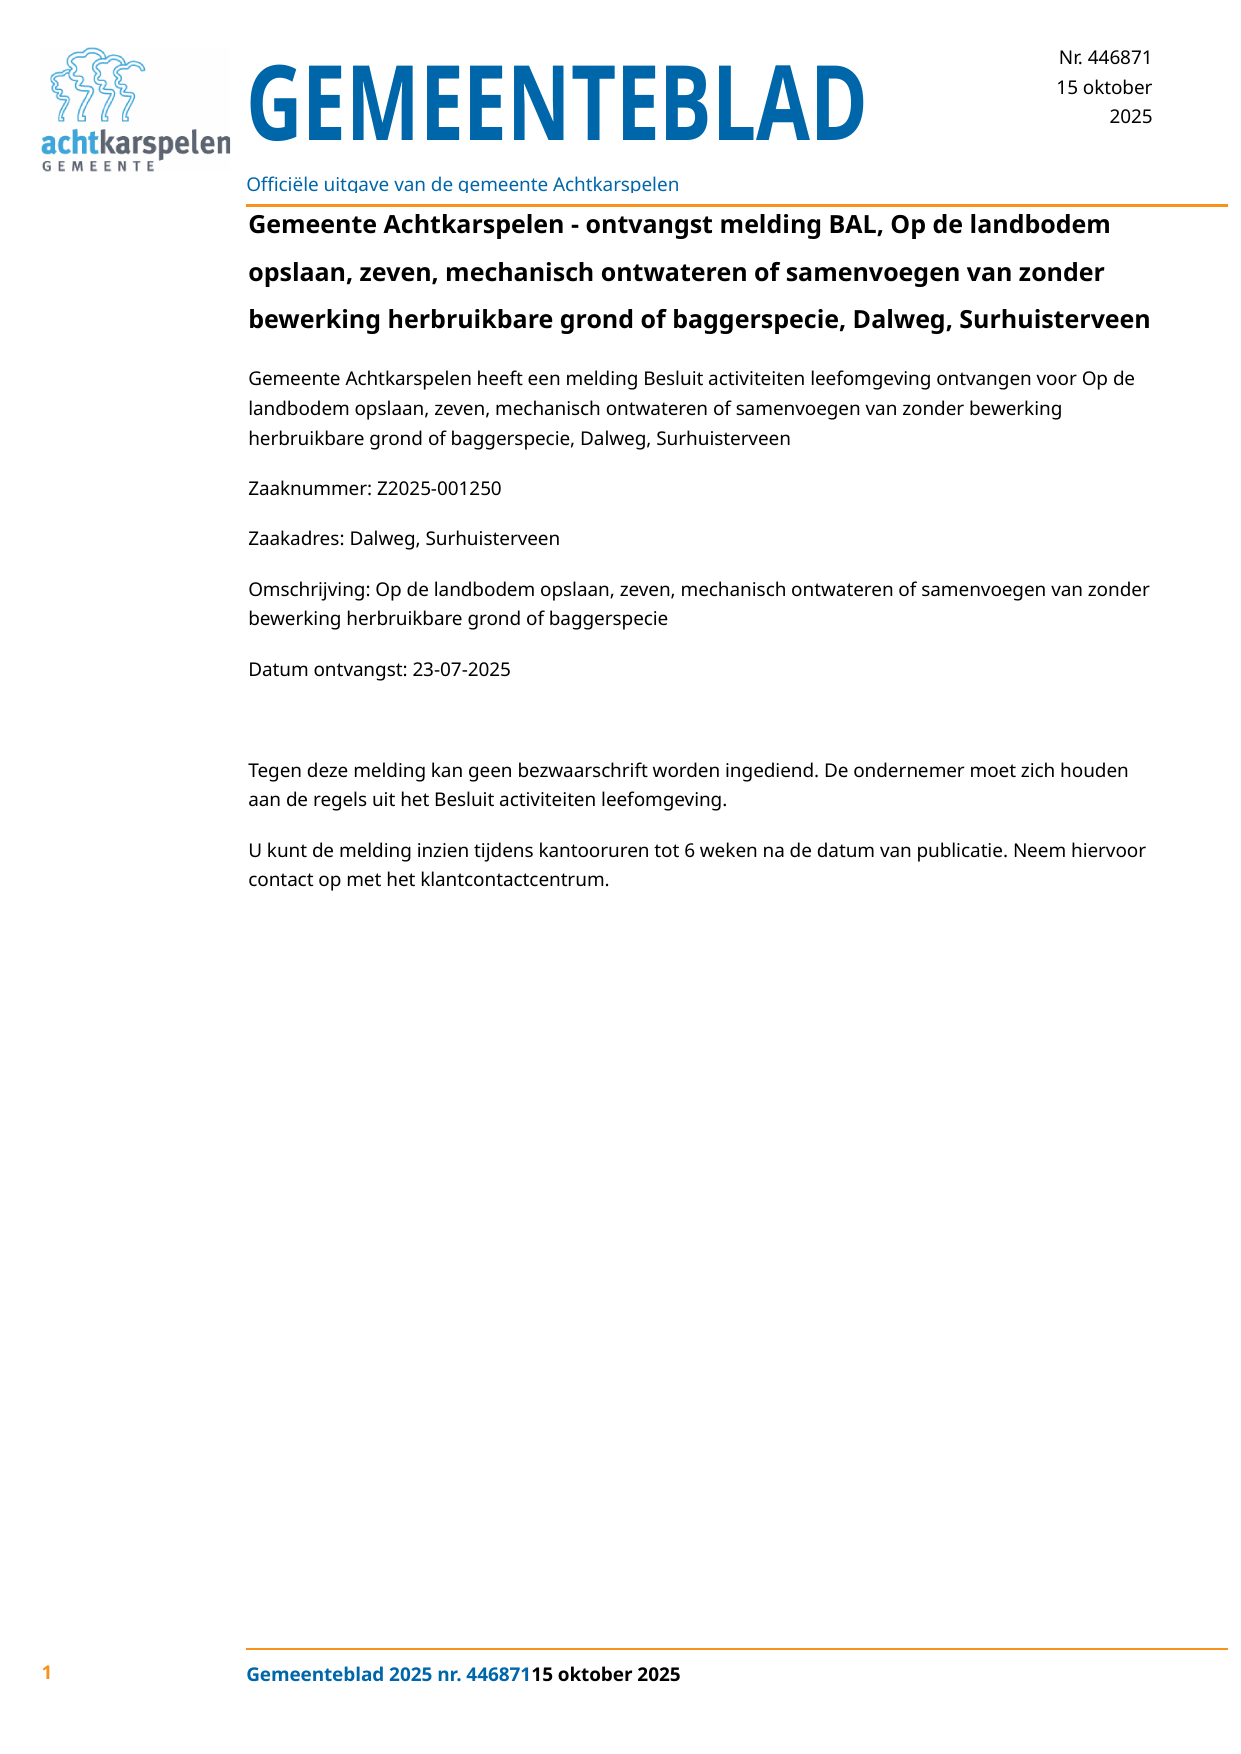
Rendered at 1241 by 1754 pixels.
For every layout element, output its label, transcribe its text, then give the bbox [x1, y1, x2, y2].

text Zaaknummer: Z2025-001250 [248, 475, 1152, 501]
text Datum ontvangst: 23-07-2025 [248, 656, 1152, 682]
text Zaakadres: Dalweg, Surhuisterveen [248, 526, 1152, 551]
text Gemeente Achtkarspelen heeft een melding Besluit activiteiten leefomgeving ontvangen voor Op de landbodem opslaan, zeven, mechanisch ontwateren of samenvoegen van zonder bewerking herbruikbare grond of baggerspecie, Dalweg, Surhuisterveen [248, 366, 1152, 450]
text U kunt de melding inzien tijdens kantooruren tot 6 weken na de datum van publicatie. Neem hiervoor contact op met het klantcontactcentrum. [248, 837, 1152, 892]
text Gemeente Achtkarspelen - ontvangst melding BAL, Op de landbodem opslaan, zeven, mechanisch ontwateren of samenvoegen van zonder bewerking herbruikbare grond of baggerspecie, Dalweg, Surhuisterveen [248, 207, 1152, 336]
text Tegen deze melding kan geen bezwaarschrift worden ingediend. De ondernemer moet zich houden aan de regels uit het Besluit activiteiten leefomgeving. [248, 757, 1152, 812]
picture [41, 47, 231, 172]
text Omschrijving: Op de landbodem opslaan, zeven, mechanisch ontwateren of samenvoegen van zonder bewerking herbruikbare grond of baggerspecie [248, 576, 1152, 631]
